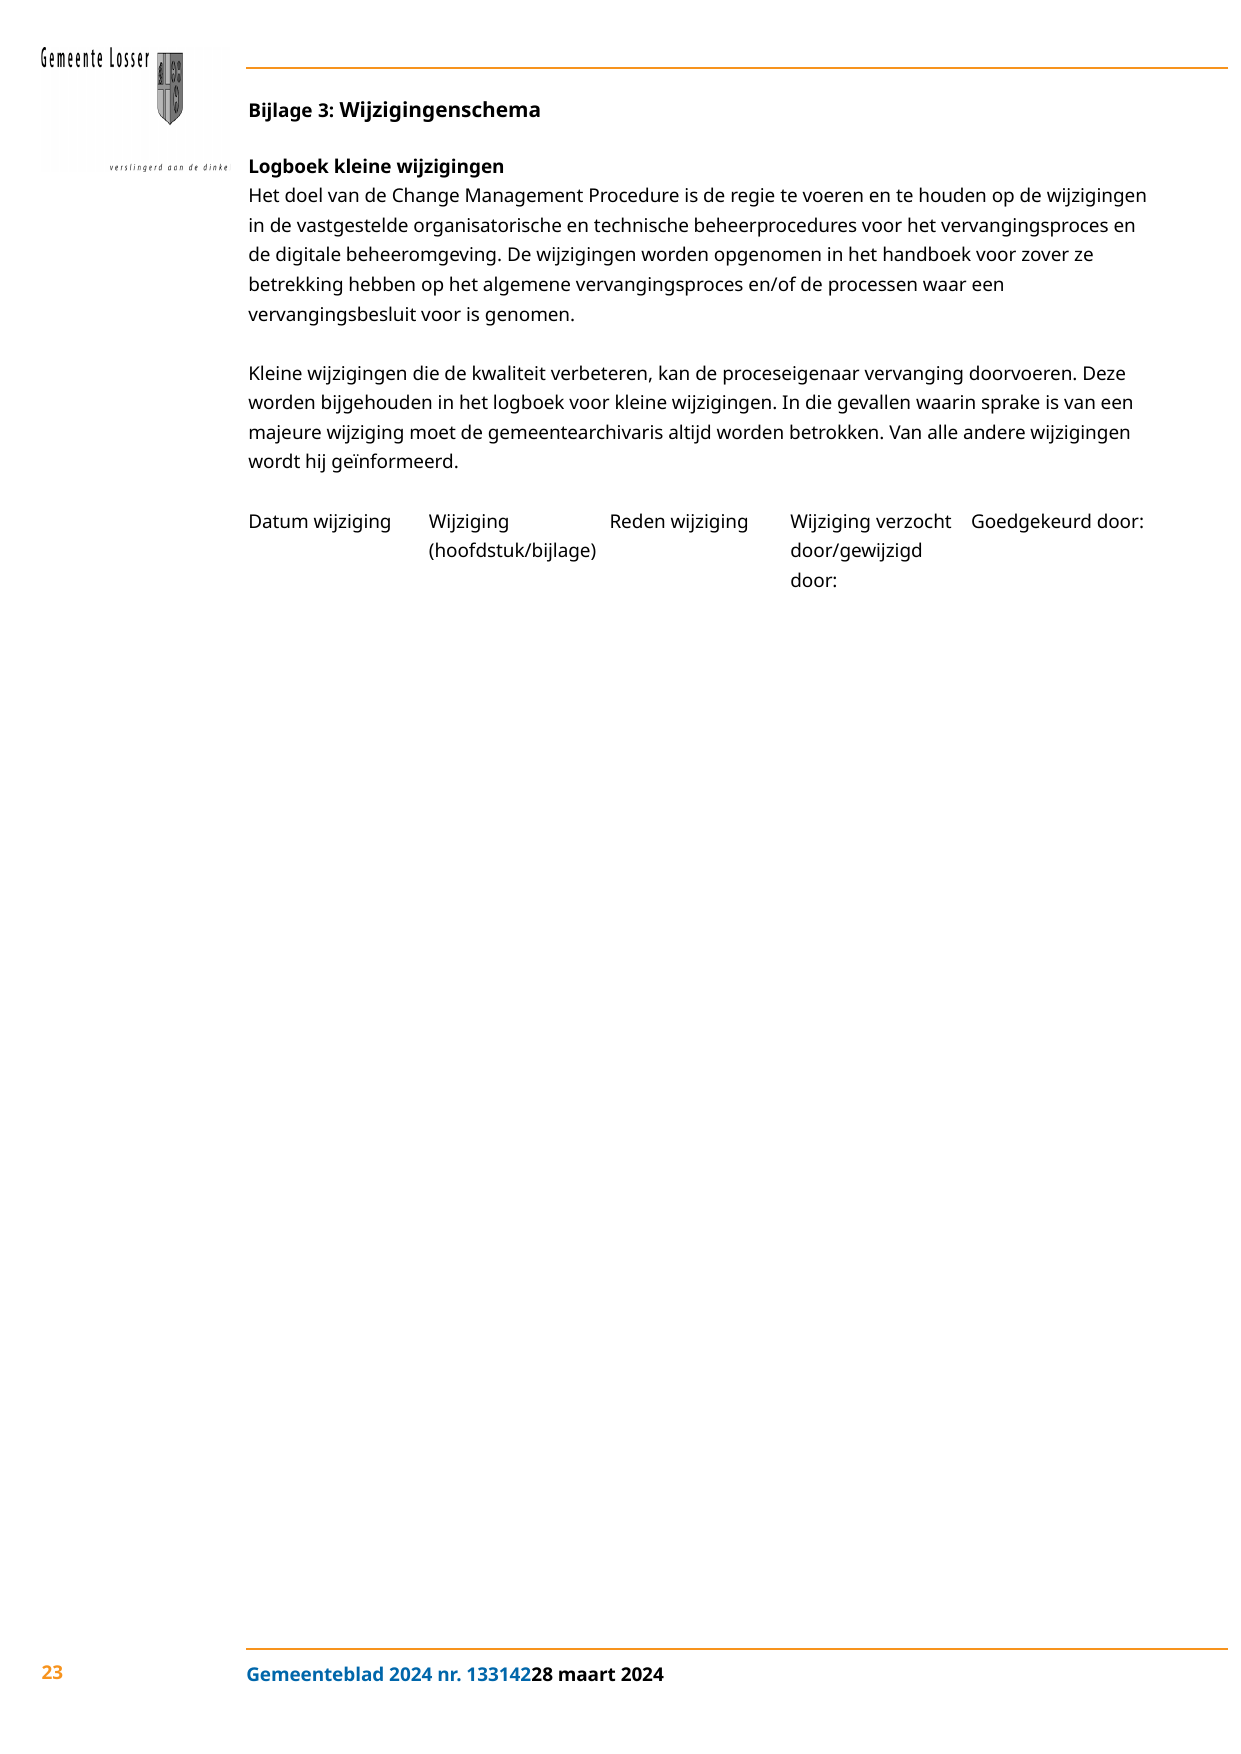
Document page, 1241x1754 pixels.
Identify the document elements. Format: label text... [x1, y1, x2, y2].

table_cell [429, 593, 609, 619]
table_cell [609, 644, 790, 670]
table_cell [248, 722, 429, 747]
table_header Wijziging (hoofdstuk/bijlage) [429, 508, 609, 593]
table_cell [429, 670, 609, 696]
table_cell [609, 696, 790, 722]
text Logboek kleine wijzigingen [248, 153, 1152, 179]
table_cell [790, 593, 971, 619]
table_cell [429, 619, 609, 644]
table_cell [429, 696, 609, 722]
table_cell [971, 722, 1152, 747]
table_header Wijziging verzocht door/gewijzigd door: [790, 508, 971, 593]
table_cell [248, 644, 429, 670]
table_header Goedgekeurd door: [971, 508, 1152, 593]
table_header Reden wijziging [609, 508, 790, 593]
table_cell [429, 644, 609, 670]
table_cell [248, 619, 429, 644]
table_cell [609, 670, 790, 696]
table_cell [248, 670, 429, 696]
table_cell [971, 619, 1152, 644]
table_cell [429, 722, 609, 747]
table_cell [971, 670, 1152, 696]
table_cell [790, 696, 971, 722]
text Het doel van de Change Management Procedure is de regie te voeren en te houden op de wijzigingen in de vastgestelde organisatorische en technische beheerprocedures voor het vervangingsproces en de digitale beheeromgeving. De wijzigingen worden opgenomen in het handboek voor zover ze betrekking hebben op het algemene vervangingsproces en/of de processen waar een vervangingsbesluit voor is genomen. [248, 182, 1152, 327]
table_cell [609, 593, 790, 619]
table_cell [971, 593, 1152, 619]
table_cell [971, 644, 1152, 670]
text Kleine wijzigingen die de kwaliteit verbeteren, kan de proceseigenaar vervanging doorvoeren. Deze worden bijgehouden in het logboek voor kleine wijzigingen. In die gevallen waarin sprake is van een majeure wijziging moet de gemeentearchivaris altijd worden betrokken. Van alle andere wijzigingen wordt hij geïnformeerd. [248, 360, 1152, 474]
table_cell [971, 696, 1152, 722]
table_cell [248, 696, 429, 722]
table_cell [790, 619, 971, 644]
table_cell [790, 670, 971, 696]
picture [41, 47, 231, 172]
table_cell [609, 619, 790, 644]
table_header Datum wijziging [248, 508, 429, 593]
table_cell [790, 644, 971, 670]
text Bijlage 3: Wijzigingenschema [248, 95, 1152, 123]
table_cell [248, 593, 429, 619]
table_cell [790, 722, 971, 747]
table_cell [609, 722, 790, 747]
